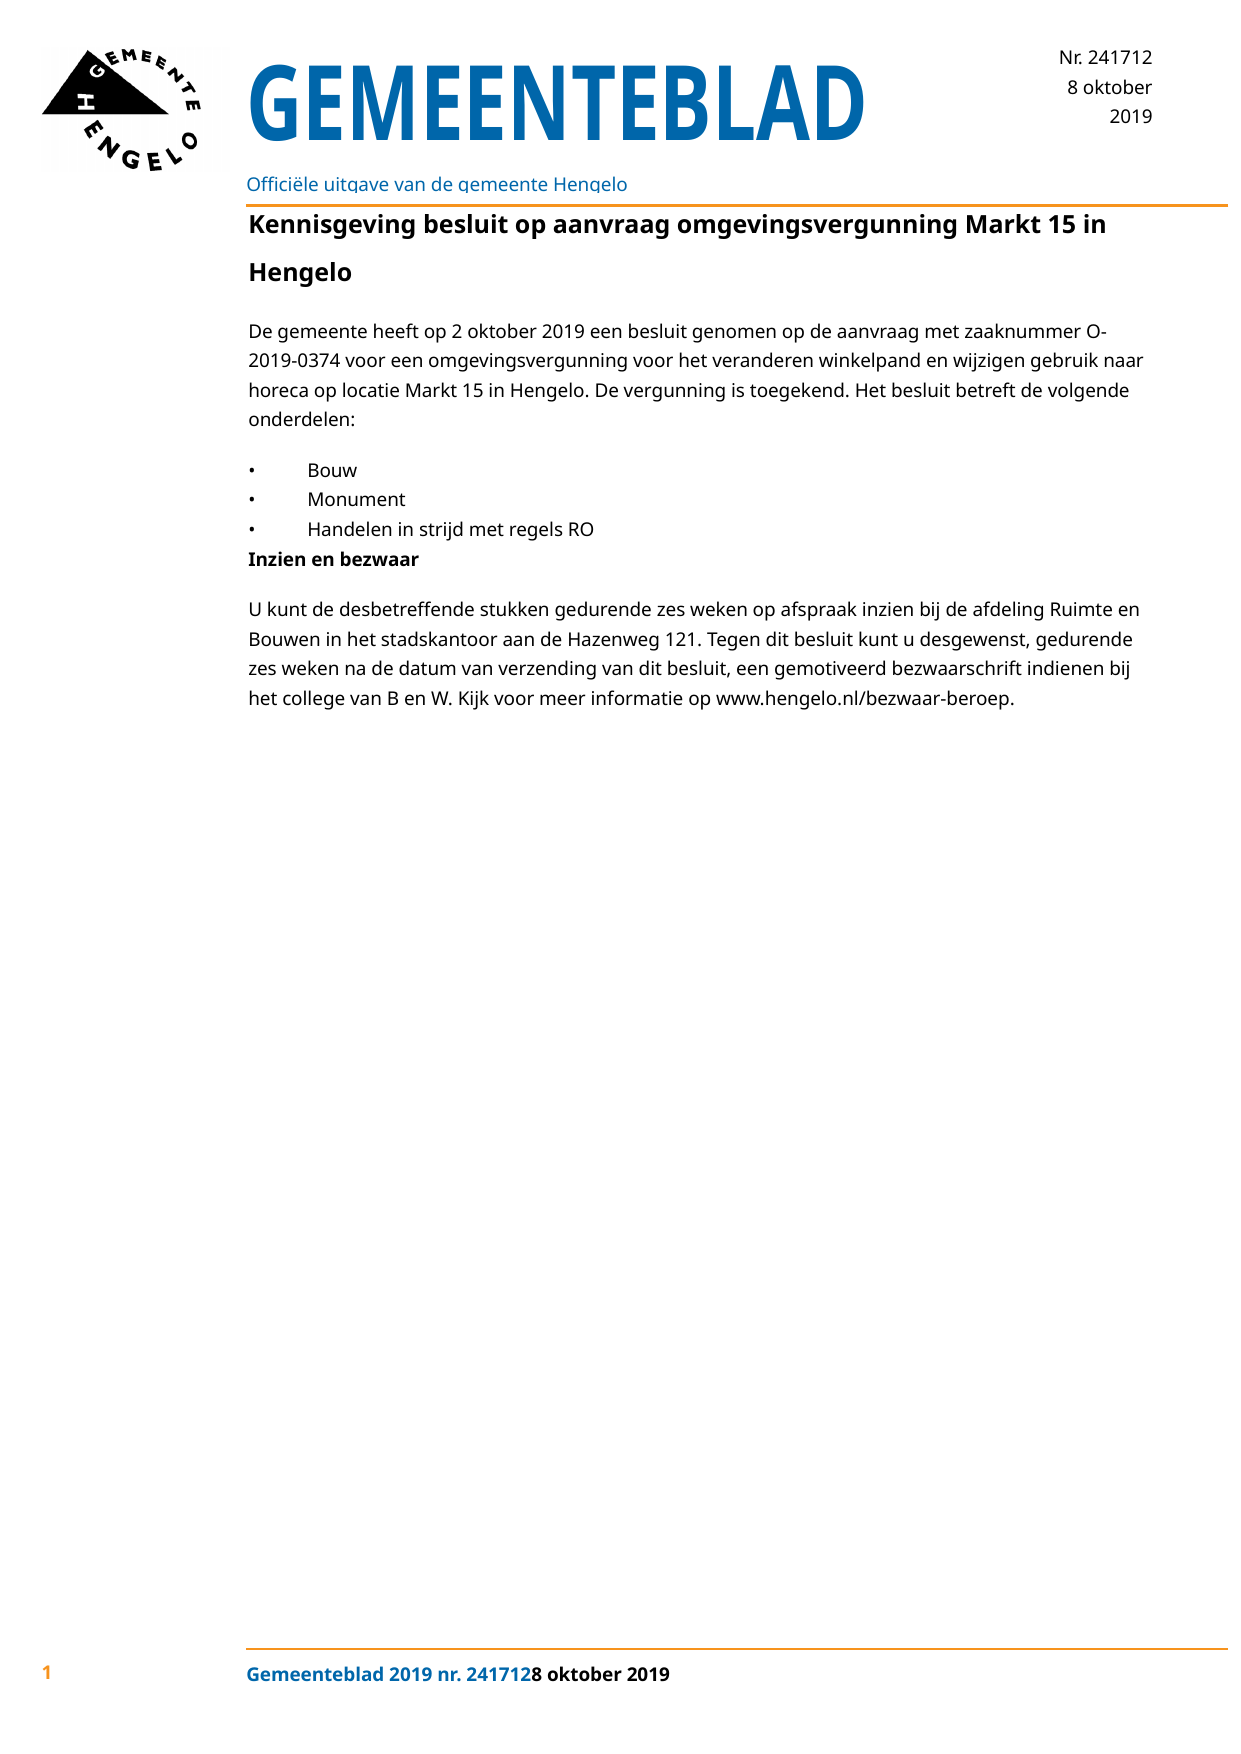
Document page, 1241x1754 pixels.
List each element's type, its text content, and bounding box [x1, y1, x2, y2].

list Bouw [248, 457, 1152, 483]
text Inzien en bezwaar [248, 546, 1152, 572]
list Monument [248, 487, 1152, 512]
text De gemeente heeft op 2 oktober 2019 een besluit genomen op de aanvraag met zaaknummer O-2019-0374 voor een omgevingsvergunning voor het veranderen winkelpand en wijzigen gebruik naar horeca op locatie Markt 15 in Hengelo. De vergunning is toegekend. Het besluit betreft de volgende onderdelen: [248, 318, 1152, 432]
list Handelen in strijd met regels RO [248, 516, 1152, 542]
picture [41, 47, 231, 172]
text U kunt de desbetreffende stukken gedurende zes weken op afspraak inzien bij de afdeling Ruimte en Bouwen in het stadskantoor aan de Hazenweg 121. Tegen dit besluit kunt u desgewenst, gedurende zes weken na de datum van verzending van dit besluit, een gemotiveerd bezwaarschrift indienen bij het college van B en W. Kijk voor meer informatie op www.hengelo.nl/bezwaar-beroep. [248, 596, 1152, 711]
text Kennisgeving besluit op aanvraag omgevingsvergunning Markt 15 in Hengelo [248, 207, 1152, 288]
